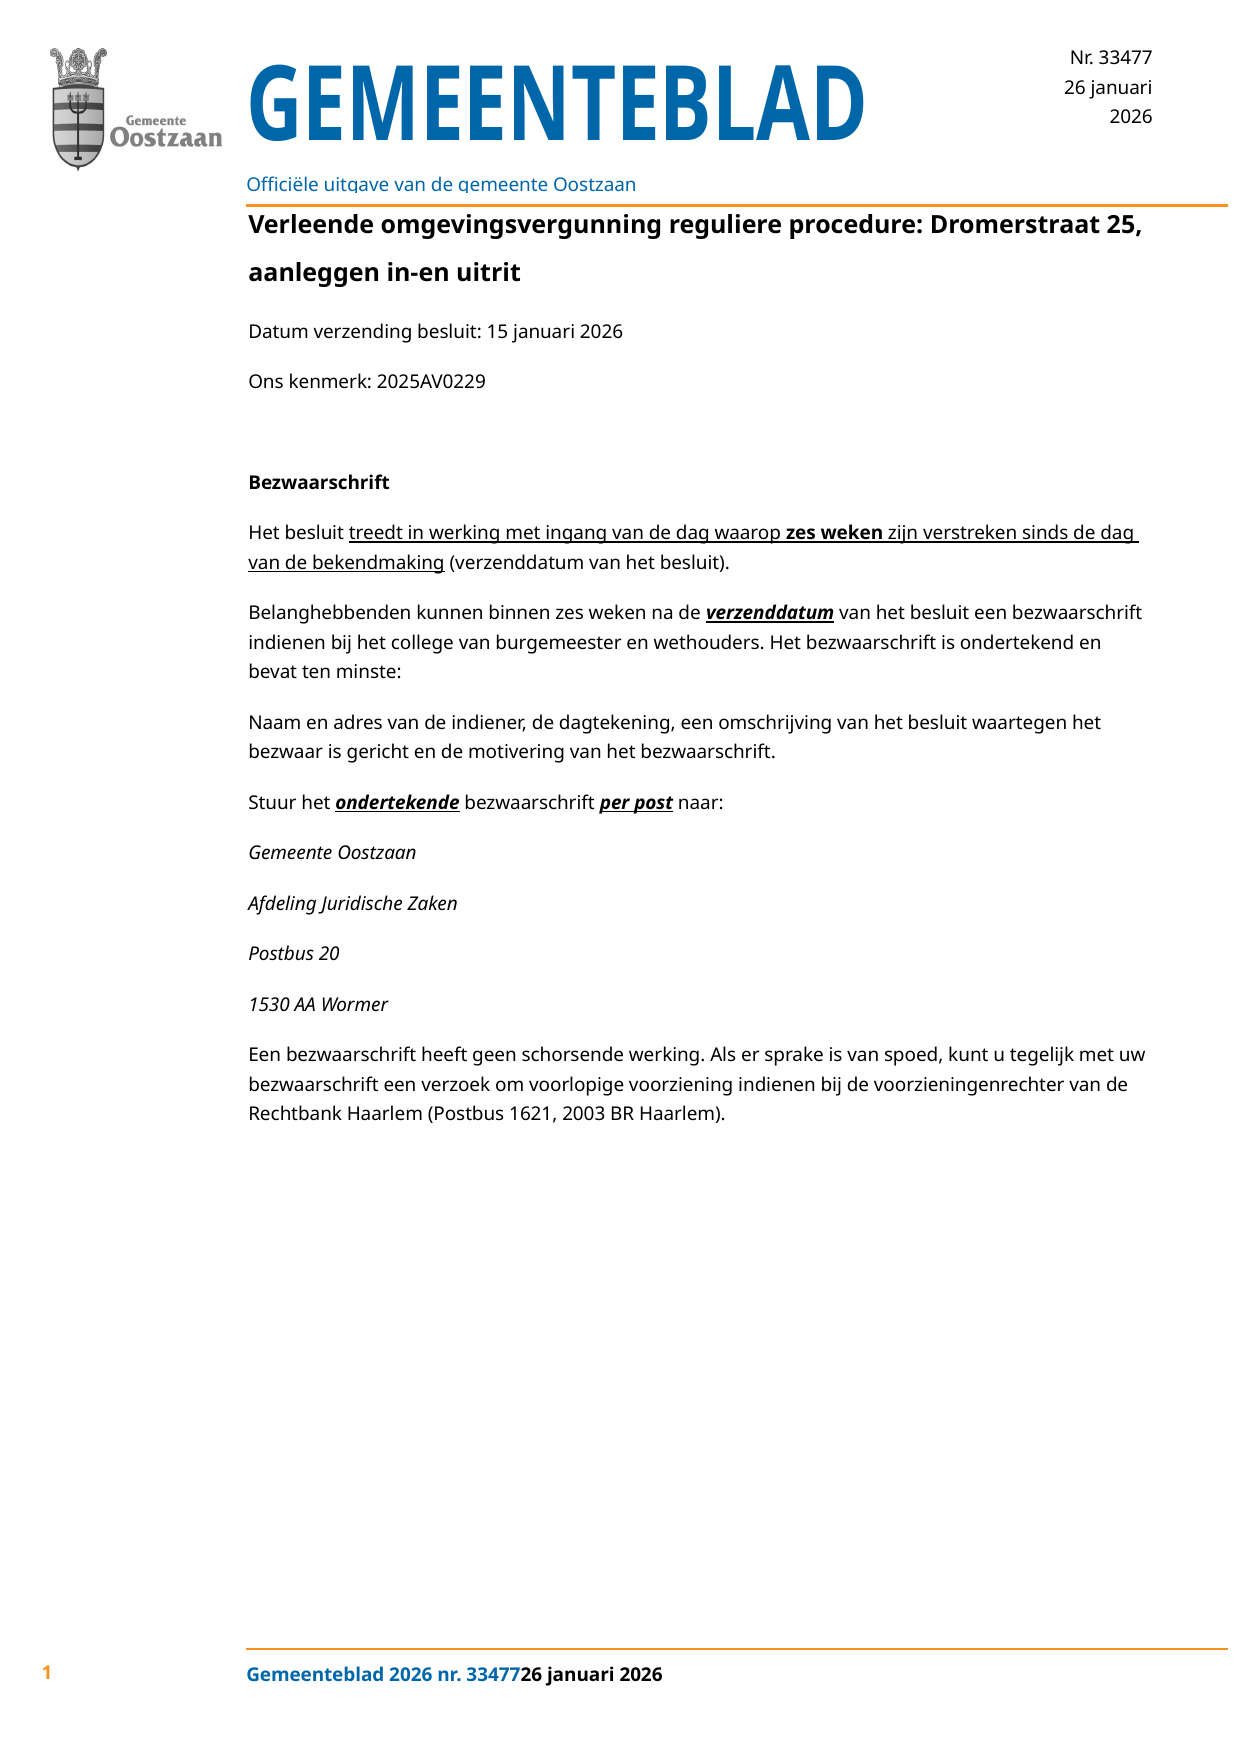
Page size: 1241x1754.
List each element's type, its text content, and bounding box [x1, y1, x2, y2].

text Afdeling Juridische Zaken [248, 890, 1152, 916]
text Naam en adres van de indiener, de dagtekening, een omschrijving van het besluit waartegen het bezwaar is gericht en de motivering van het bezwaarschrift. [248, 709, 1152, 764]
text Het besluit treedt in werking met ingang van de dag waarop zes weken zijn verstreken sinds de dag van de bekendmaking (verzenddatum van het besluit). [248, 519, 1152, 575]
text Belanghebbenden kunnen binnen zes weken na de verzenddatum van het besluit een bezwaarschrift indienen bij het college van burgemeester en wethouders. Het bezwaarschrift is ondertekend en bevat ten minste: [248, 599, 1152, 684]
text Verleende omgevingsvergunning reguliere procedure: Dromerstraat 25, aanleggen in-en uitrit [248, 207, 1152, 288]
text Postbus 20 [248, 940, 1152, 966]
text Gemeente Oostzaan [248, 839, 1152, 865]
text 1530 AA Wormer [248, 991, 1152, 1017]
text Stuur het ondertekende bezwaarschrift per post naar: [248, 789, 1152, 815]
picture [41, 47, 231, 172]
text Bezwaarschrift [248, 469, 1152, 495]
text Een bezwaarschrift heeft geen schorsende werking. Als er sprake is van spoed, kunt u tegelijk met uw bezwaarschrift een verzoek om voorlopige voorziening indienen bij de voorzieningenrechter van de Rechtbank Haarlem (Postbus 1621, 2003 BR Haarlem). [248, 1041, 1152, 1126]
text Ons kenmerk: 2025AV0229 [248, 368, 1152, 394]
text Datum verzending besluit: 15 januari 2026 [248, 318, 1152, 344]
